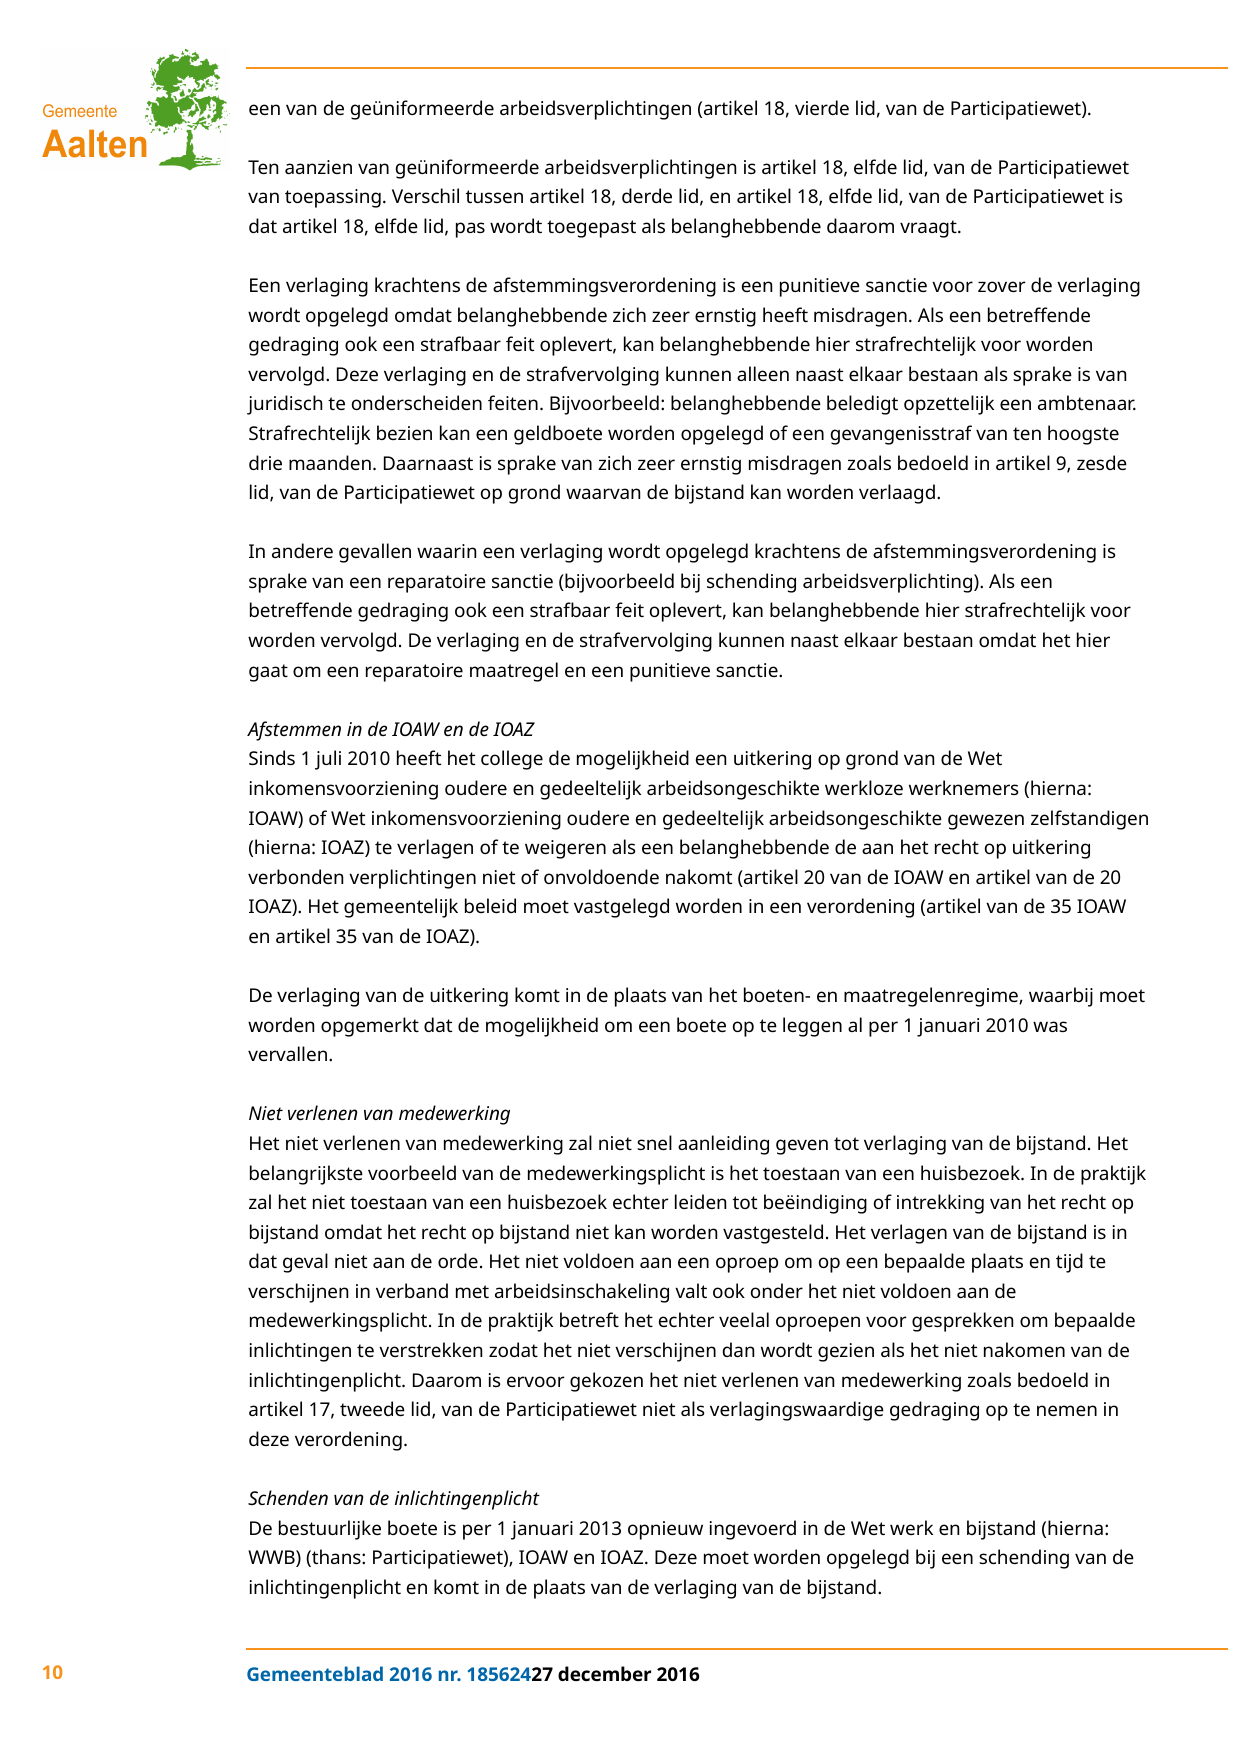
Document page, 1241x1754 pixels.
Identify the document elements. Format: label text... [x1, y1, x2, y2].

text Niet verlenen van medewerking [248, 1101, 1152, 1126]
text Afstemmen in de IOAW en de IOAZ [248, 716, 1152, 742]
text Ten aanzien van geüniformeerde arbeidsverplichtingen is artikel 18, elfde lid, van de Participatiewet van toepassing. Verschil tussen artikel 18, derde lid, en artikel 18, elfde lid, van de Participatiewet is dat artikel 18, elfde lid, pas wordt toegepast als belanghebbende daarom vraagt. [248, 154, 1152, 239]
text De bestuurlijke boete is per 1 januari 2013 opnieuw ingevoerd in de Wet werk en bijstand (hierna: WWB) (thans: Participatiewet), IOAW en IOAZ. Deze moet worden opgelegd bij een schending van de inlichtingenplicht en komt in de plaats van de verlaging van de bijstand. [248, 1515, 1152, 1600]
picture [41, 47, 231, 172]
text Schenden van de inlichtingenplicht [248, 1485, 1152, 1511]
text In andere gevallen waarin een verlaging wordt opgelegd krachtens de afstemmingsverordening is sprake van een reparatoire sanctie (bijvoorbeeld bij schending arbeidsverplichting). Als een betreffende gedraging ook een strafbaar feit oplevert, kan belanghebbende hier strafrechtelijk voor worden vervolgd. De verlaging en de strafvervolging kunnen naast elkaar bestaan omdat het hier gaat om een reparatoire maatregel en een punitieve sanctie. [248, 538, 1152, 683]
text Een verlaging krachtens de afstemmingsverordening is een punitieve sanctie voor zover de verlaging wordt opgelegd omdat belanghebbende zich zeer ernstig heeft misdragen. Als een betreffende gedraging ook een strafbaar feit oplevert, kan belanghebbende hier strafrechtelijk voor worden vervolgd. Deze verlaging en de strafvervolging kunnen alleen naast elkaar bestaan als sprake is van juridisch te onderscheiden feiten. Bijvoorbeeld: belanghebbende beledigt opzettelijk een ambtenaar. Strafrechtelijk bezien kan een geldboete worden opgelegd of een gevangenisstraf van ten hoogste drie maanden. Daarnaast is sprake van zich zeer ernstig misdragen zoals bedoeld in artikel 9, zesde lid, van de Participatiewet op grond waarvan de bijstand kan worden verlaagd. [248, 272, 1152, 505]
text De verlaging van de uitkering komt in de plaats van het boeten- en maatregelenregime, waarbij moet worden opgemerkt dat de mogelijkheid om een boete op te leggen al per 1 januari 2010 was vervallen. [248, 982, 1152, 1067]
text Het niet verlenen van medewerking zal niet snel aanleiding geven tot verlaging van de bijstand. Het belangrijkste voorbeeld van de medewerkingsplicht is het toestaan van een huisbezoek. In de praktijk zal het niet toestaan van een huisbezoek echter leiden tot beëindiging of intrekking van het recht op bijstand omdat het recht op bijstand niet kan worden vastgesteld. Het verlagen van de bijstand is in dat geval niet aan de orde. Het niet voldoen aan een oproep om op een bepaalde plaats en tijd te verschijnen in verband met arbeidsinschakeling valt ook onder het niet voldoen aan de medewerkingsplicht. In de praktijk betreft het echter veelal oproepen voor gesprekken om bepaalde inlichtingen te verstrekken zodat het niet verschijnen dan wordt gezien als het niet nakomen van de inlichtingenplicht. Daarom is ervoor gekozen het niet verlenen van medewerking zoals bedoeld in artikel 17, tweede lid, van de Participatiewet niet als verlagingswaardige gedraging op te nemen in deze verordening. [248, 1130, 1152, 1452]
text een van de geüniformeerde arbeidsverplichtingen (artikel 18, vierde lid, van de Participatiewet). [248, 95, 1152, 121]
text Sinds 1 juli 2010 heeft het college de mogelijkheid een uitkering op grond van de Wet inkomensvoorziening oudere en gedeeltelijk arbeidsongeschikte werkloze werknemers (hierna: IOAW) of Wet inkomensvoorziening oudere en gedeeltelijk arbeidsongeschikte gewezen zelfstandigen (hierna: IOAZ) te verlagen of te weigeren als een belanghebbende de aan het recht op uitkering verbonden verplichtingen niet of onvoldoende nakomt (artikel 20 van de IOAW en artikel van de 20 IOAZ). Het gemeentelijk beleid moet vastgelegd worden in een verordening (artikel van de 35 IOAW en artikel 35 van de IOAZ). [248, 746, 1152, 949]
